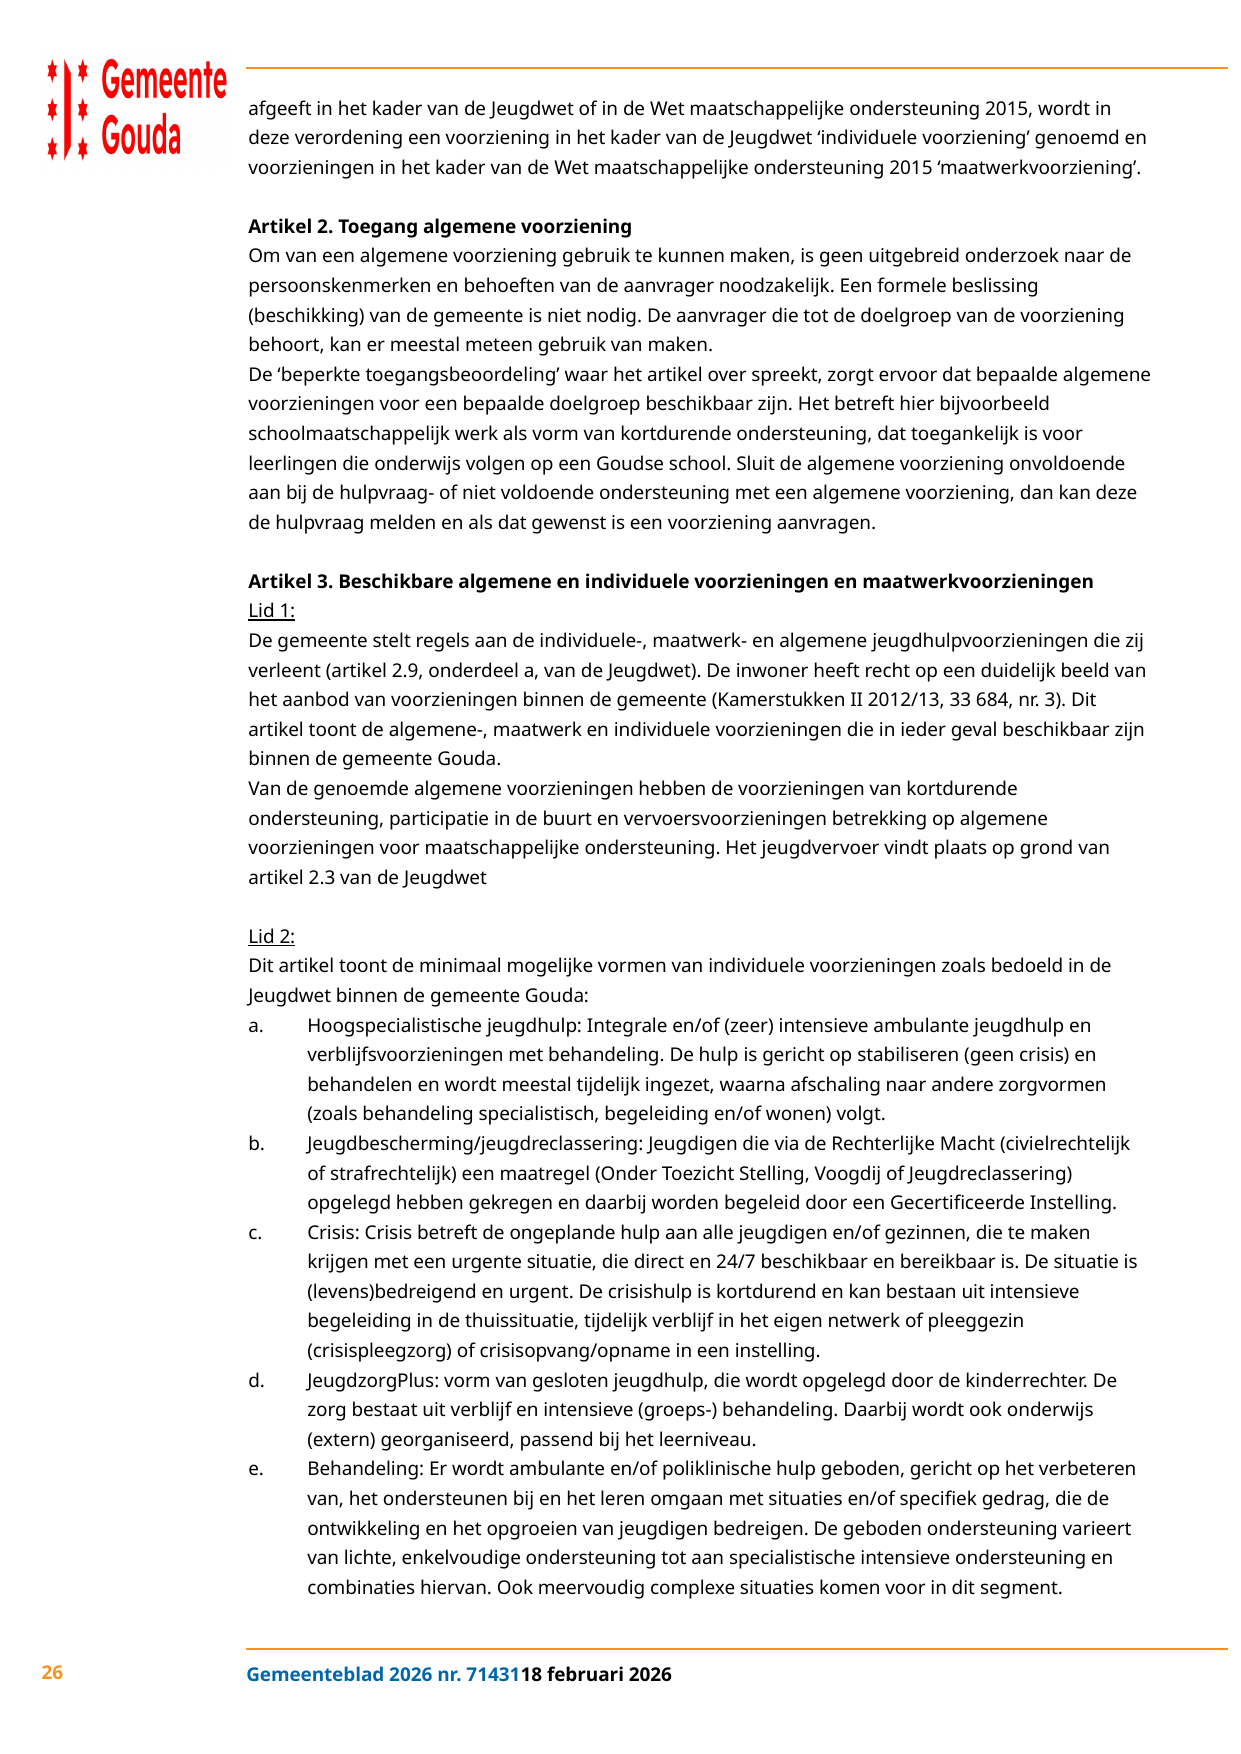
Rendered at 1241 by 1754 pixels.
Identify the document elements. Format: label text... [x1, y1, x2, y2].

list Jeugdbescherming/jeugdreclassering: Jeugdigen die via de Rechterlijke Macht (civielrechtelijk of strafrechtelijk) een maatregel (Onder Toezicht Stelling, Voogdij of Jeugdreclassering) opgelegd hebben gekregen en daarbij worden begeleid door een Gecertificeerde Instelling. [248, 1130, 1152, 1215]
text De ‘beperkte toegangsbeoordeling’ waar het artikel over spreekt, zorgt ervoor dat bepaalde algemene voorzieningen voor een bepaalde doelgroep beschikbaar zijn. Het betreft hier bijvoorbeeld schoolmaatschappelijk werk als vorm van kortdurende ondersteuning, dat toegankelijk is voor leerlingen die onderwijs volgen op een Goudse school. Sluit de algemene voorziening onvoldoende aan bij de hulpvraag- of niet voldoende ondersteuning met een algemene voorziening, dan kan deze de hulpvraag melden en als dat gewenst is een voorziening aanvragen. [248, 361, 1152, 535]
list Behandeling: Er wordt ambulante en/of poliklinische hulp geboden, gericht op het verbeteren van, het ondersteunen bij en het leren omgaan met situaties en/of specifiek gedrag, die de ontwikkeling en het opgroeien van jeugdigen bedreigen. De geboden ondersteuning varieert van lichte, enkelvoudige ondersteuning tot aan specialistische intensieve ondersteuning en combinaties hiervan. Ook meervoudig complexe situaties komen voor in dit segment. [248, 1456, 1152, 1600]
text Artikel 2. Toegang algemene voorziening [248, 213, 1152, 239]
list Hoogspecialistische jeugdhulp: Integrale en/of (zeer) intensieve ambulante jeugdhulp en verblijfsvoorzieningen met behandeling. De hulp is gericht op stabiliseren (geen crisis) en behandelen en wordt meestal tijdelijk ingezet, waarna afschaling naar andere zorgvormen (zoals behandeling specialistisch, begeleiding en/of wonen) volgt. [248, 1012, 1152, 1126]
text afgeeft in het kader van de Jeugdwet of in de Wet maatschappelijke ondersteuning 2015, wordt in deze verordening een voorziening in het kader van de Jeugdwet ‘individuele voorziening’ genoemd en voorzieningen in het kader van de Wet maatschappelijke ondersteuning 2015 ‘maatwerkvoorziening’. [248, 95, 1152, 180]
picture [41, 47, 231, 172]
text Van de genoemde algemene voorzieningen hebben de voorzieningen van kortdurende ondersteuning, participatie in de buurt en vervoersvoorzieningen betrekking op algemene voorzieningen voor maatschappelijke ondersteuning. Het jeugdvervoer vindt plaats op grond van artikel 2.3 van de Jeugdwet [248, 775, 1152, 890]
list JeugdzorgPlus: vorm van gesloten jeugdhulp, die wordt opgelegd door de kinderrechter. De zorg bestaat uit verblijf en intensieve (groeps-) behandeling. Daarbij wordt ook onderwijs (extern) georganiseerd, passend bij het leerniveau. [248, 1367, 1152, 1452]
text Dit artikel toont de minimaal mogelijke vormen van individuele voorzieningen zoals bedoeld in de Jeugdwet binnen de gemeente Gouda: [248, 953, 1152, 1008]
text Om van een algemene voorziening gebruik te kunnen maken, is geen uitgebreid onderzoek naar de persoonskenmerken en behoeften van de aanvrager noodzakelijk. Een formele beslissing (beschikking) van de gemeente is niet nodig. De aanvrager die tot de doelgroep van de voorziening behoort, kan er meestal meteen gebruik van maken. [248, 243, 1152, 357]
list Crisis: Crisis betreft de ongeplande hulp aan alle jeugdigen en/of gezinnen, die te maken krijgen met een urgente situatie, die direct en 24/7 beschikbaar en bereikbaar is. De situatie is (levens)bedreigend en urgent. De crisishulp is kortdurend en kan bestaan uit intensieve begeleiding in de thuissituatie, tijdelijk verblijf in het eigen netwerk of pleeggezin (crisispleegzorg) of crisisopvang/opname in een instelling. [248, 1219, 1152, 1363]
text Lid 1: [248, 598, 1152, 623]
text De gemeente stelt regels aan de individuele-, maatwerk- en algemene jeugdhulpvoorzieningen die zij verleent (artikel 2.9, onderdeel a, van de Jeugdwet). De inwoner heeft recht op een duidelijk beeld van het aanbod van voorzieningen binnen de gemeente (Kamerstukken II 2012/13, 33 684, nr. 3). Dit artikel toont de algemene-, maatwerk en individuele voorzieningen die in ieder geval beschikbaar zijn binnen de gemeente Gouda. [248, 627, 1152, 771]
text Lid 2: [248, 923, 1152, 949]
text Artikel 3. Beschikbare algemene en individuele voorzieningen en maatwerkvoorzieningen [248, 568, 1152, 594]
